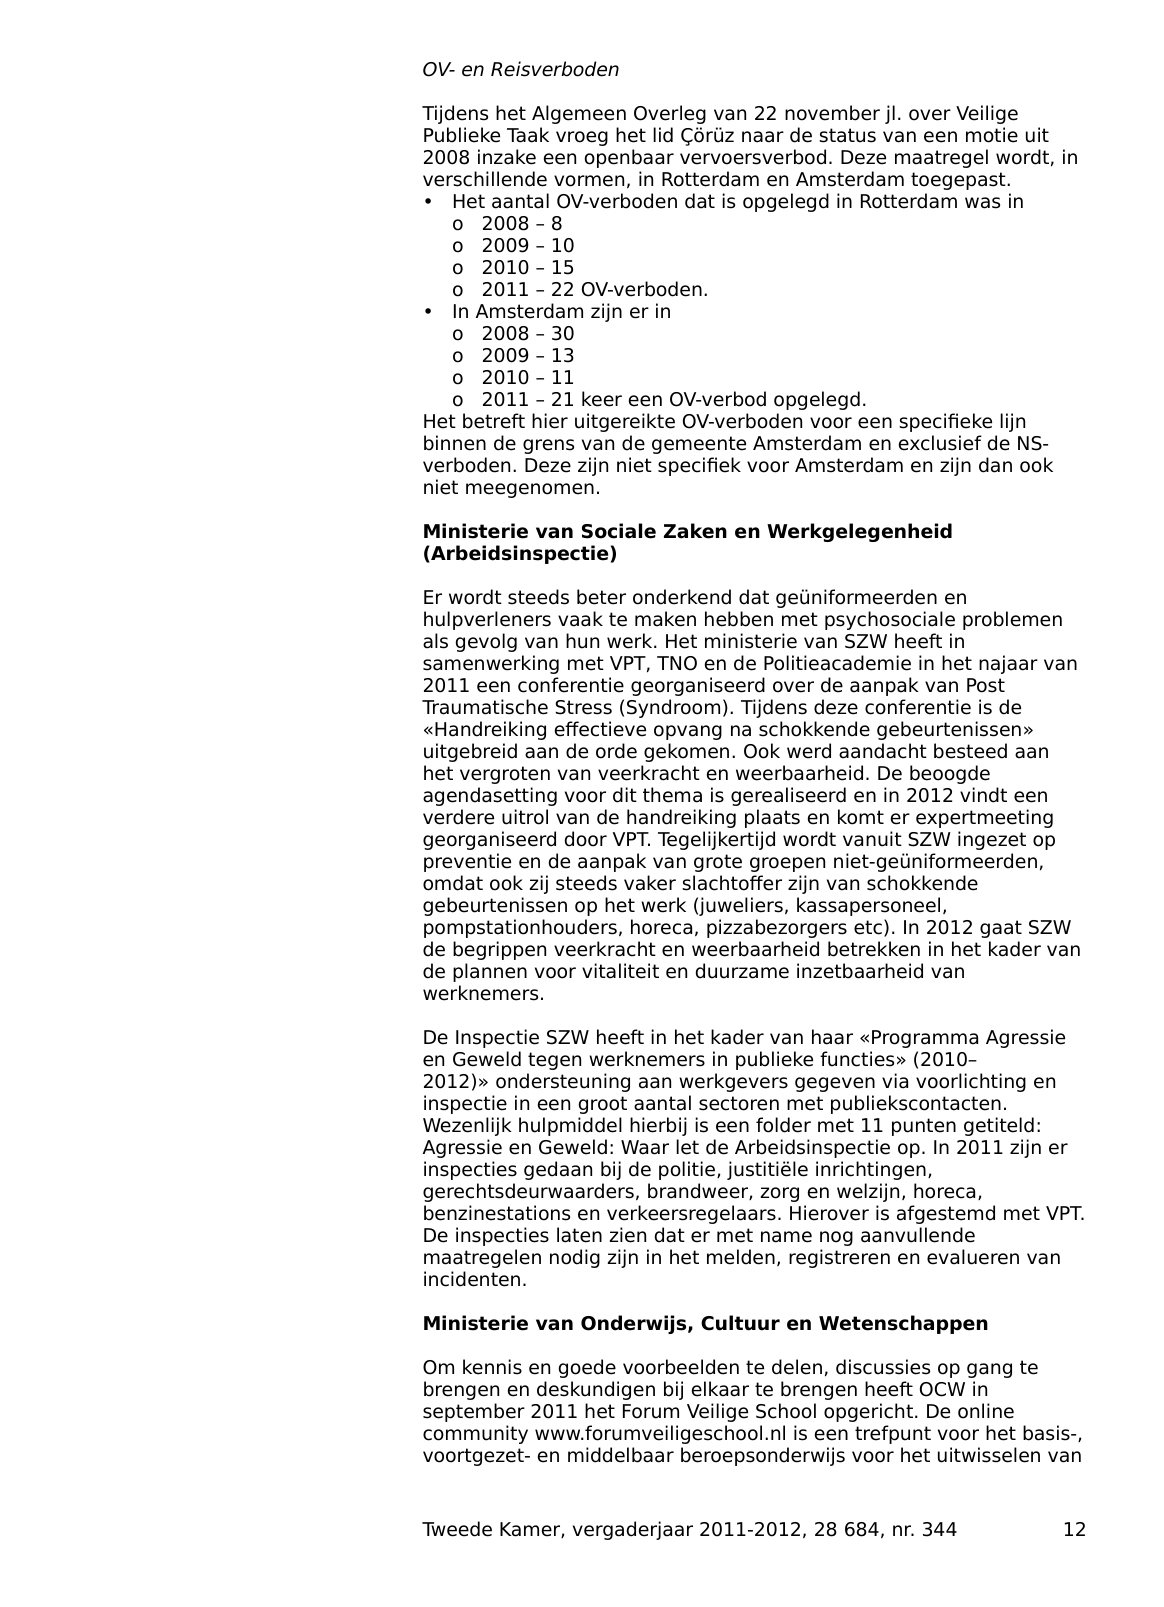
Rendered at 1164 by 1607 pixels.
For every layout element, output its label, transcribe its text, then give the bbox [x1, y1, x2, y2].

text De Inspectie SZW heeft in het kader van haar «Programma Agressie en Geweld tegen werknemers in publieke functies» (2010–2012)» ondersteuning aan werkgevers gegeven via voorlichting en inspectie in een groot aantal sectoren met publiekscontacten. Wezenlijk hulpmiddel hierbij is een folder met 11 punten getiteld: Agressie en Geweld: Waar let de Arbeidsinspectie op. In 2011 zijn er inspecties gedaan bij de politie, justitiële inrichtingen, gerechtsdeurwaarders, brandweer, zorg en welzijn, horeca, benzinestations en verkeersregelaars. Hierover is afgestemd met VPT. De inspecties laten zien dat er met name nog aanvullende maatregelen nodig zijn in het melden, registreren en evalueren van incidenten. [422, 1027, 1087, 1291]
text Er wordt steeds beter onderkend dat geüniformeerden en hulpverleners vaak te maken hebben met psychosociale problemen als gevolg van hun werk. Het ministerie van SZW heeft in samenwerking met VPT, TNO en de Politieacademie in het najaar van 2011 een conferentie georganiseerd over de aanpak van Post Traumatische Stress (Syndroom). Tijdens deze conferentie is de «Handreiking effectieve opvang na schokkende gebeurtenissen» uitgebreid aan de orde gekomen. Ook werd aandacht besteed aan het vergroten van veerkracht en weerbaarheid. De beoogde agendasetting voor dit thema is gerealiseerd en in 2012 vindt een verdere uitrol van de handreiking plaats en komt er expertmeeting georganiseerd door VPT. Tegelijkertijd wordt vanuit SZW ingezet op preventie en de aanpak van grote groepen niet-geüniformeerden, omdat ook zij steeds vaker slachtoffer zijn van schokkende gebeurtenissen op het werk (juweliers, kassapersoneel, pompstationhouders, horeca, pizzabezorgers etc). In 2012 gaat SZW de begrippen veerkracht en weerbaarheid betrekken in het kader van de plannen voor vitaliteit en duurzame inzetbaarheid van werknemers. [422, 587, 1087, 1005]
text • In Amsterdam zijn er in [422, 301, 1087, 323]
text Het betreft hier uitgereikte OV-verboden voor een specifieke lijn binnen de grens van de gemeente Amsterdam en exclusief de NS-verboden. Deze zijn niet specifiek voor Amsterdam en zijn dan ook niet meegenomen. [422, 411, 1087, 499]
text o 2009 – 13 [452, 345, 1087, 367]
text o 2010 – 15 [452, 257, 1087, 279]
text • Het aantal OV-verboden dat is opgelegd in Rotterdam was in [422, 191, 1087, 213]
text o 2010 – 11 [452, 367, 1087, 389]
subtitle Ministerie van Onderwijs, Cultuur en Wetenschappen [422, 1313, 1087, 1335]
text o 2008 – 30 [452, 323, 1087, 345]
text o 2011 – 22 OV-verboden. [452, 279, 1087, 301]
text Tijdens het Algemeen Overleg van 22 november jl. over Veilige Publieke Taak vroeg het lid Çörüz naar de status van een motie uit 2008 inzake een openbaar vervoersverbod. Deze maatregel wordt, in verschillende vormen, in Rotterdam en Amsterdam toegepast. [422, 103, 1087, 191]
subtitle OV- en Reisverboden [422, 59, 1087, 81]
text o 2011 – 21 keer een OV-verbod opgelegd. [452, 389, 1087, 411]
subtitle Ministerie van Sociale Zaken en Werkgelegenheid (Arbeidsinspectie) [422, 521, 1087, 565]
text o 2009 – 10 [452, 235, 1087, 257]
text o 2008 – 8 [452, 213, 1087, 235]
text Om kennis en goede voorbeelden te delen, discussies op gang te brengen en deskundigen bij elkaar te brengen heeft OCW in september 2011 het Forum Veilige School opgericht. De online community www.forumveiligeschool.nl is een trefpunt voor het basis-, voortgezet- en middelbaar beroepsonderwijs voor het uitwisselen van [422, 1357, 1087, 1467]
